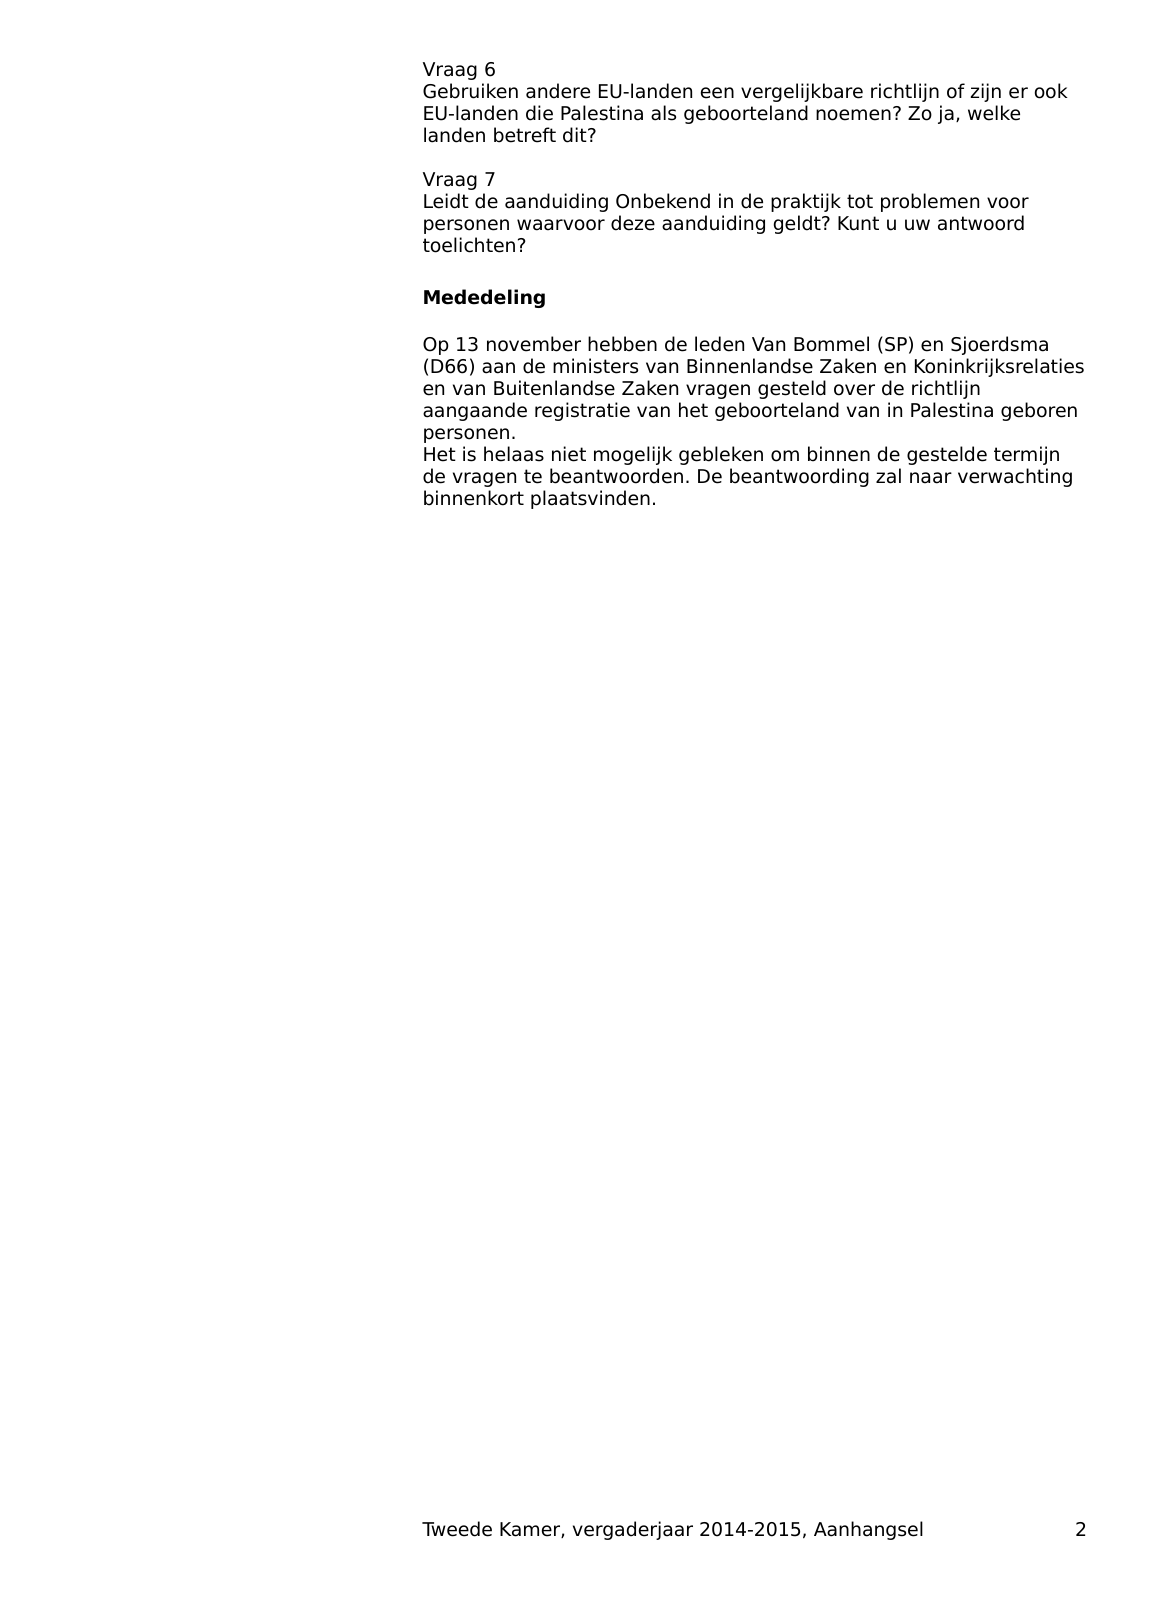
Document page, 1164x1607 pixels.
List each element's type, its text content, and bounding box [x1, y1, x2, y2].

text Vraag 7 [422, 169, 1087, 191]
text Gebruiken andere EU-landen een vergelijkbare richtlijn of zijn er ook EU-landen die Palestina als geboorteland noemen? Zo ja, welke landen betreft dit? [422, 81, 1087, 147]
subtitle Mededeling [422, 287, 1087, 309]
text Het is helaas niet mogelijk gebleken om binnen de gestelde termijn de vragen te beantwoorden. De beantwoording zal naar verwachting binnenkort plaatsvinden. [422, 444, 1087, 510]
text Leidt de aanduiding Onbekend in de praktijk tot problemen voor personen waarvoor deze aanduiding geldt? Kunt u uw antwoord toelichten? [422, 191, 1087, 257]
text Op 13 november hebben de leden Van Bommel (SP) en Sjoerdsma (D66) aan de ministers van Binnenlandse Zaken en Koninkrijksrelaties en van Buitenlandse Zaken vragen gesteld over de richtlijn aangaande registratie van het geboorteland van in Palestina geboren personen. [422, 334, 1087, 444]
text Vraag 6 [422, 59, 1087, 81]
